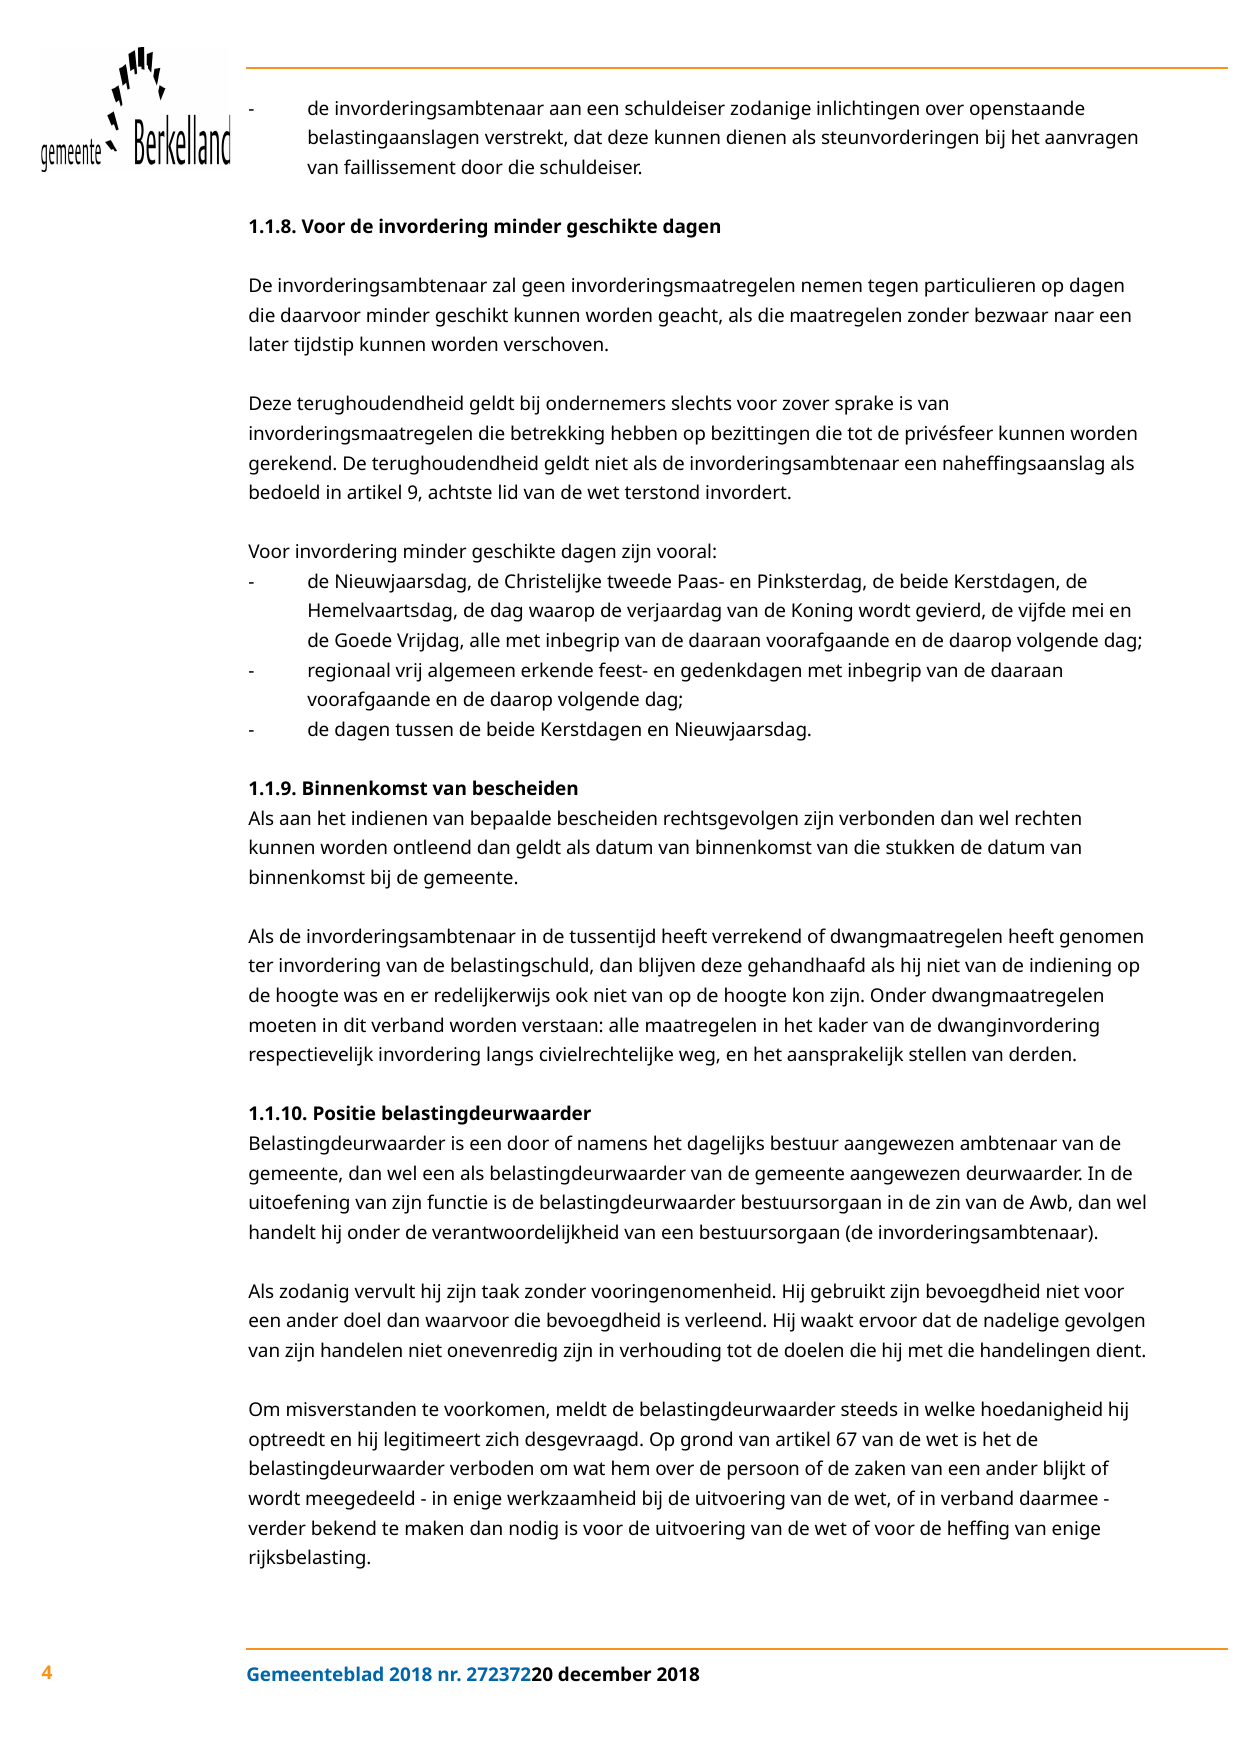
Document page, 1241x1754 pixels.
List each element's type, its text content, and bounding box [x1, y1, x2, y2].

text Belastingdeurwaarder is een door of namens het dagelijks bestuur aangewezen ambtenaar van de gemeente, dan wel een als belastingdeurwaarder van de gemeente aangewezen deurwaarder. In de uitoefening van zijn functie is de belastingdeurwaarder bestuursorgaan in de zin van de Awb, dan wel handelt hij onder de verantwoordelijkheid van een bestuursorgaan (de invorderingsambtenaar). [248, 1130, 1152, 1245]
list de invorderingsambtenaar aan een schuldeiser zodanige inlichtingen over openstaande belastingaanslagen verstrekt, dat deze kunnen dienen als steunvorderingen bij het aanvragen van faillissement door die schuldeiser. [248, 95, 1152, 180]
list de dagen tussen de beide Kerstdagen en Nieuwjaarsdag. [248, 716, 1152, 742]
text 1.1.9. Binnenkomst van bescheiden [248, 775, 1152, 801]
text Als de invorderingsambtenaar in de tussentijd heeft verrekend of dwangmaatregelen heeft genomen ter invordering van de belastingschuld, dan blijven deze gehandhaafd als hij niet van de indiening op de hoogte was en er redelijkerwijs ook niet van op de hoogte kon zijn. Onder dwangmaatregelen moeten in dit verband worden verstaan: alle maatregelen in het kader van de dwanginvordering respectievelijk invordering langs civielrechtelijke weg, en het aansprakelijk stellen van derden. [248, 923, 1152, 1067]
picture [41, 47, 231, 172]
text Als aan het indienen van bepaalde bescheiden rechtsgevolgen zijn verbonden dan wel rechten kunnen worden ontleend dan geldt als datum van binnenkomst van die stukken de datum van binnenkomst bij de gemeente. [248, 805, 1152, 890]
list de Nieuwjaarsdag, de Christelijke tweede Paas- en Pinksterdag, de beide Kerstdagen, de Hemelvaartsdag, de dag waarop de verjaardag van de Koning wordt gevierd, de vijfde mei en de Goede Vrijdag, alle met inbegrip van de daaraan voorafgaande en de daarop volgende dag; [248, 568, 1152, 653]
text Deze terughoudendheid geldt bij ondernemers slechts voor zover sprake is van invorderingsmaatregelen die betrekking hebben op bezittingen die tot de privésfeer kunnen worden gerekend. De terughoudendheid geldt niet als de invorderingsambtenaar een naheffingsaanslag als bedoeld in artikel 9, achtste lid van de wet terstond invordert. [248, 391, 1152, 505]
list regionaal vrij algemeen erkende feest- en gedenkdagen met inbegrip van de daaraan voorafgaande en de daarop volgende dag; [248, 657, 1152, 712]
text Voor invordering minder geschikte dagen zijn vooral: [248, 538, 1152, 564]
text Om misverstanden te voorkomen, meldt de belastingdeurwaarder steeds in welke hoedanigheid hij optreedt en hij legitimeert zich desgevraagd. Op grond van artikel 67 van de wet is het de belastingdeurwaarder verboden om wat hem over de persoon of de zaken van een ander blijkt of wordt meegedeeld - in enige werkzaamheid bij de uitvoering van de wet, of in verband daarmee - verder bekend te maken dan nodig is voor de uitvoering van de wet of voor de heffing van enige rijksbelasting. [248, 1396, 1152, 1570]
text 1.1.8. Voor de invordering minder geschikte dagen [248, 213, 1152, 239]
text De invorderingsambtenaar zal geen invorderingsmaatregelen nemen tegen particulieren op dagen die daarvoor minder geschikt kunnen worden geacht, als die maatregelen zonder bezwaar naar een later tijdstip kunnen worden verschoven. [248, 272, 1152, 357]
text 1.1.10. Positie belastingdeurwaarder [248, 1101, 1152, 1126]
text Als zodanig vervult hij zijn taak zonder vooringenomenheid. Hij gebruikt zijn bevoegdheid niet voor een ander doel dan waarvoor die bevoegdheid is verleend. Hij waakt ervoor dat de nadelige gevolgen van zijn handelen niet onevenredig zijn in verhouding tot de doelen die hij met die handelingen dient. [248, 1278, 1152, 1363]
